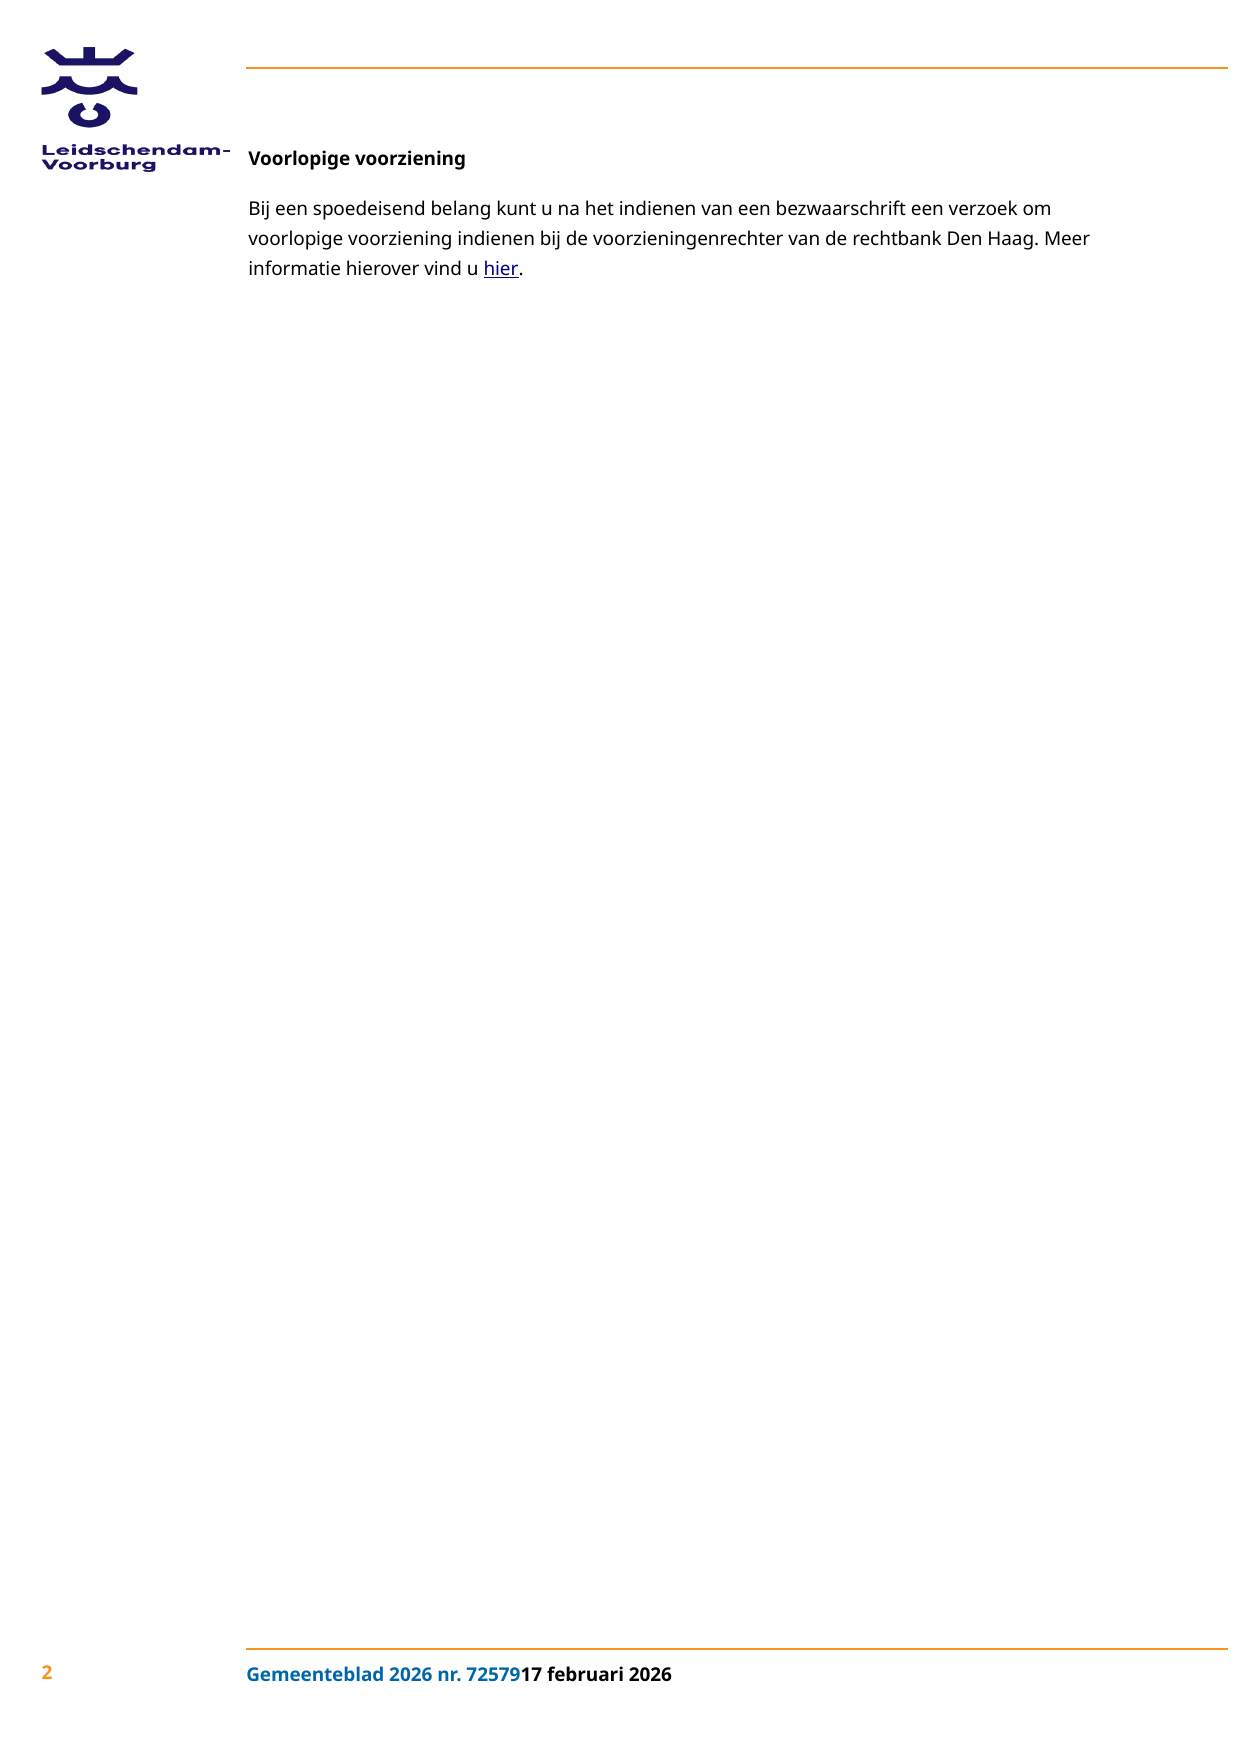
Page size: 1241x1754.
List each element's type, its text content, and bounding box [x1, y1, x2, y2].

text Voorlopige voorziening [248, 145, 1152, 171]
text Bij een spoedeisend belang kunt u na het indienen van een bezwaarschrift een verzoek om voorlopige voorziening indienen bij de voorzieningenrechter van de rechtbank Den Haag. Meer informatie hierover vind u hier. [248, 196, 1152, 281]
picture [41, 47, 231, 172]
